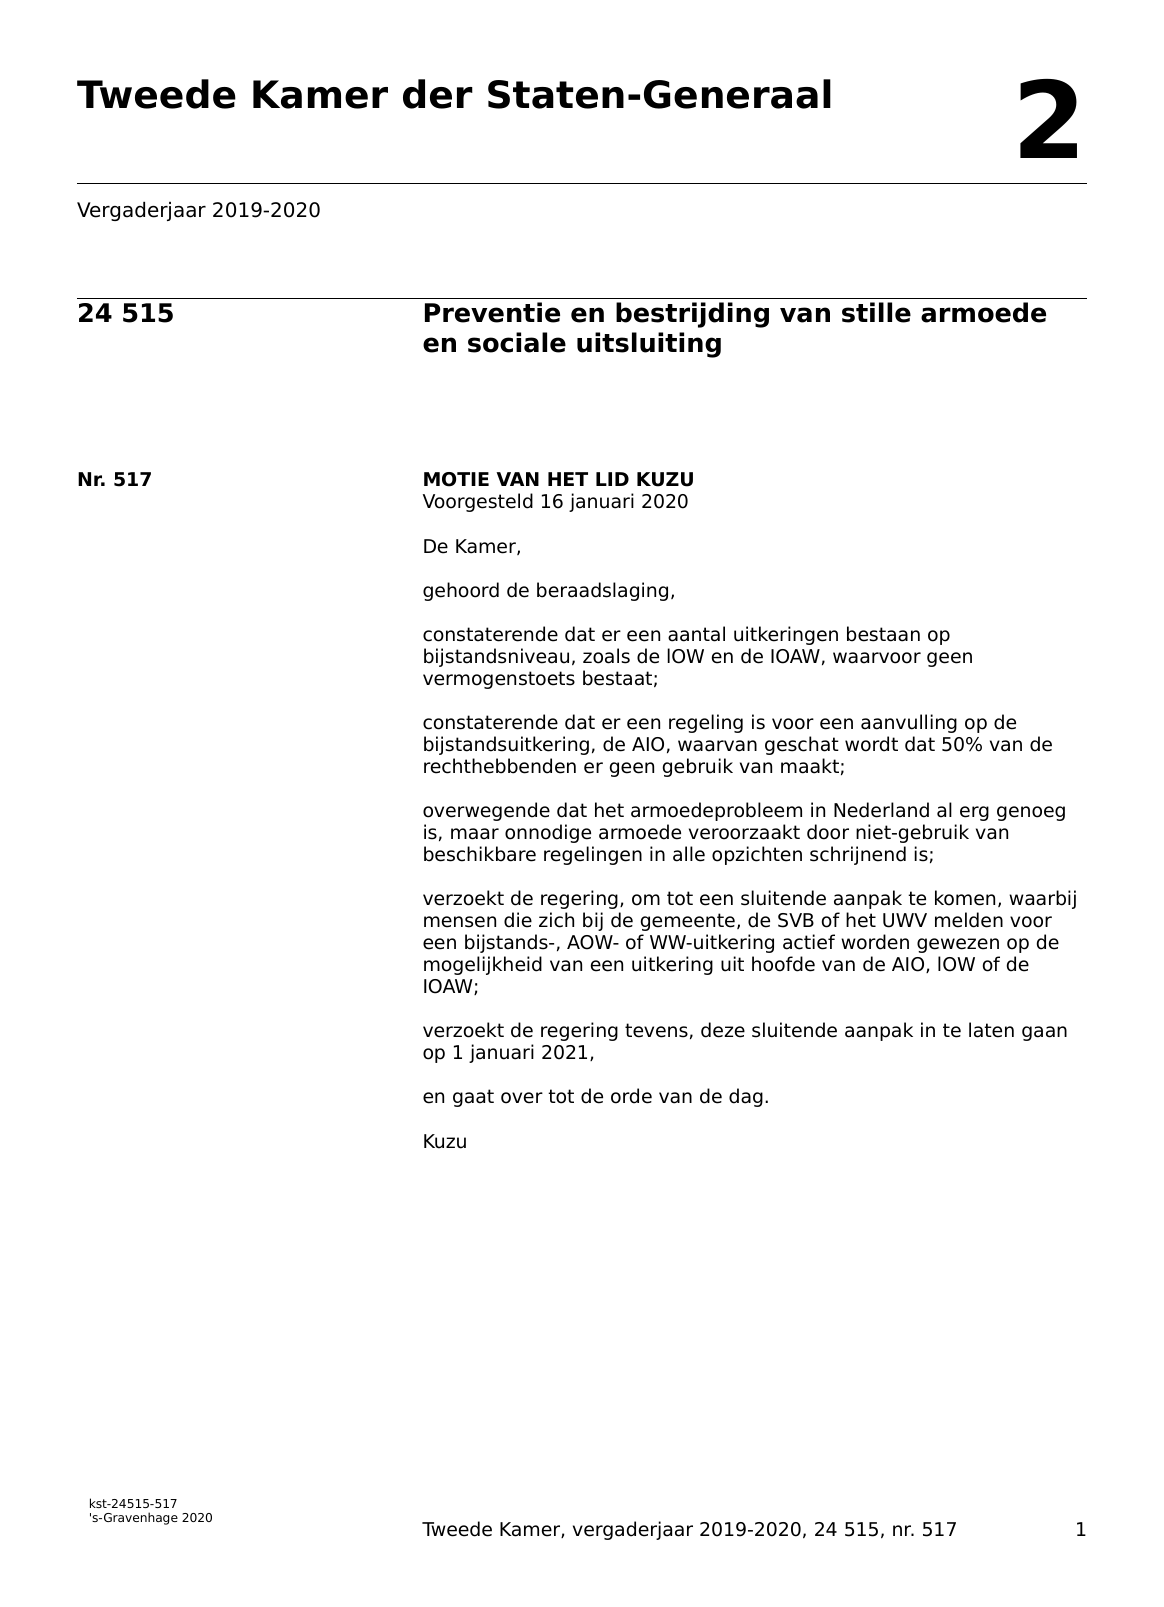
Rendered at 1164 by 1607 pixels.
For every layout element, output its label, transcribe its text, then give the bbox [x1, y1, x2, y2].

text en gaat over tot de orde van de dag. [422, 1086, 1087, 1108]
text gehoord de beraadslaging, [422, 580, 1087, 602]
table_header 2 [886, 59, 1087, 183]
text constaterende dat er een regeling is voor een aanvulling op de bijstandsuitkering, de AIO, waarvan geschat wordt dat 50% van de rechthebbenden er geen gebruik van maakt; [422, 712, 1087, 778]
text 's-Gravenhage 2020 [88, 1511, 323, 1525]
text De Kamer, [422, 536, 1087, 557]
text verzoekt de regering, om tot een sluitende aanpak te komen, waarbij mensen die zich bij de gemeente, de SVB of het UWV melden voor een bijstands-, AOW- of WW-uitkering actief worden gewezen op de mogelijkheid van een uitkering uit hoofde van de AIO, lOW of de IOAW; [422, 888, 1087, 998]
table_header Tweede Kamer der Staten-Generaal [77, 59, 886, 183]
subtitle Nr. 517 MOTIE VAN HET LID KUZU [77, 469, 1087, 491]
text constaterende dat er een aantal uitkeringen bestaan op bijstandsniveau, zoals de lOW en de IOAW, waarvoor geen vermogenstoets bestaat; [422, 624, 1087, 690]
subtitle 24 515 Preventie en bestrijding van stille armoede en sociale uitsluiting [77, 299, 1087, 358]
text Kuzu [422, 1131, 1087, 1153]
text verzoekt de regering tevens, deze sluitende aanpak in te laten gaan op 1 januari 2021, [422, 1020, 1087, 1064]
text kst-24515-517 [88, 1497, 323, 1511]
table_cell Vergaderjaar 2019-2020 [77, 184, 1087, 298]
text Voorgesteld 16 januari 2020 [422, 491, 1087, 513]
text overwegende dat het armoedeprobleem in Nederland al erg genoeg is, maar onnodige armoede veroorzaakt door niet-gebruik van beschikbare regelingen in alle opzichten schrijnend is; [422, 800, 1087, 866]
